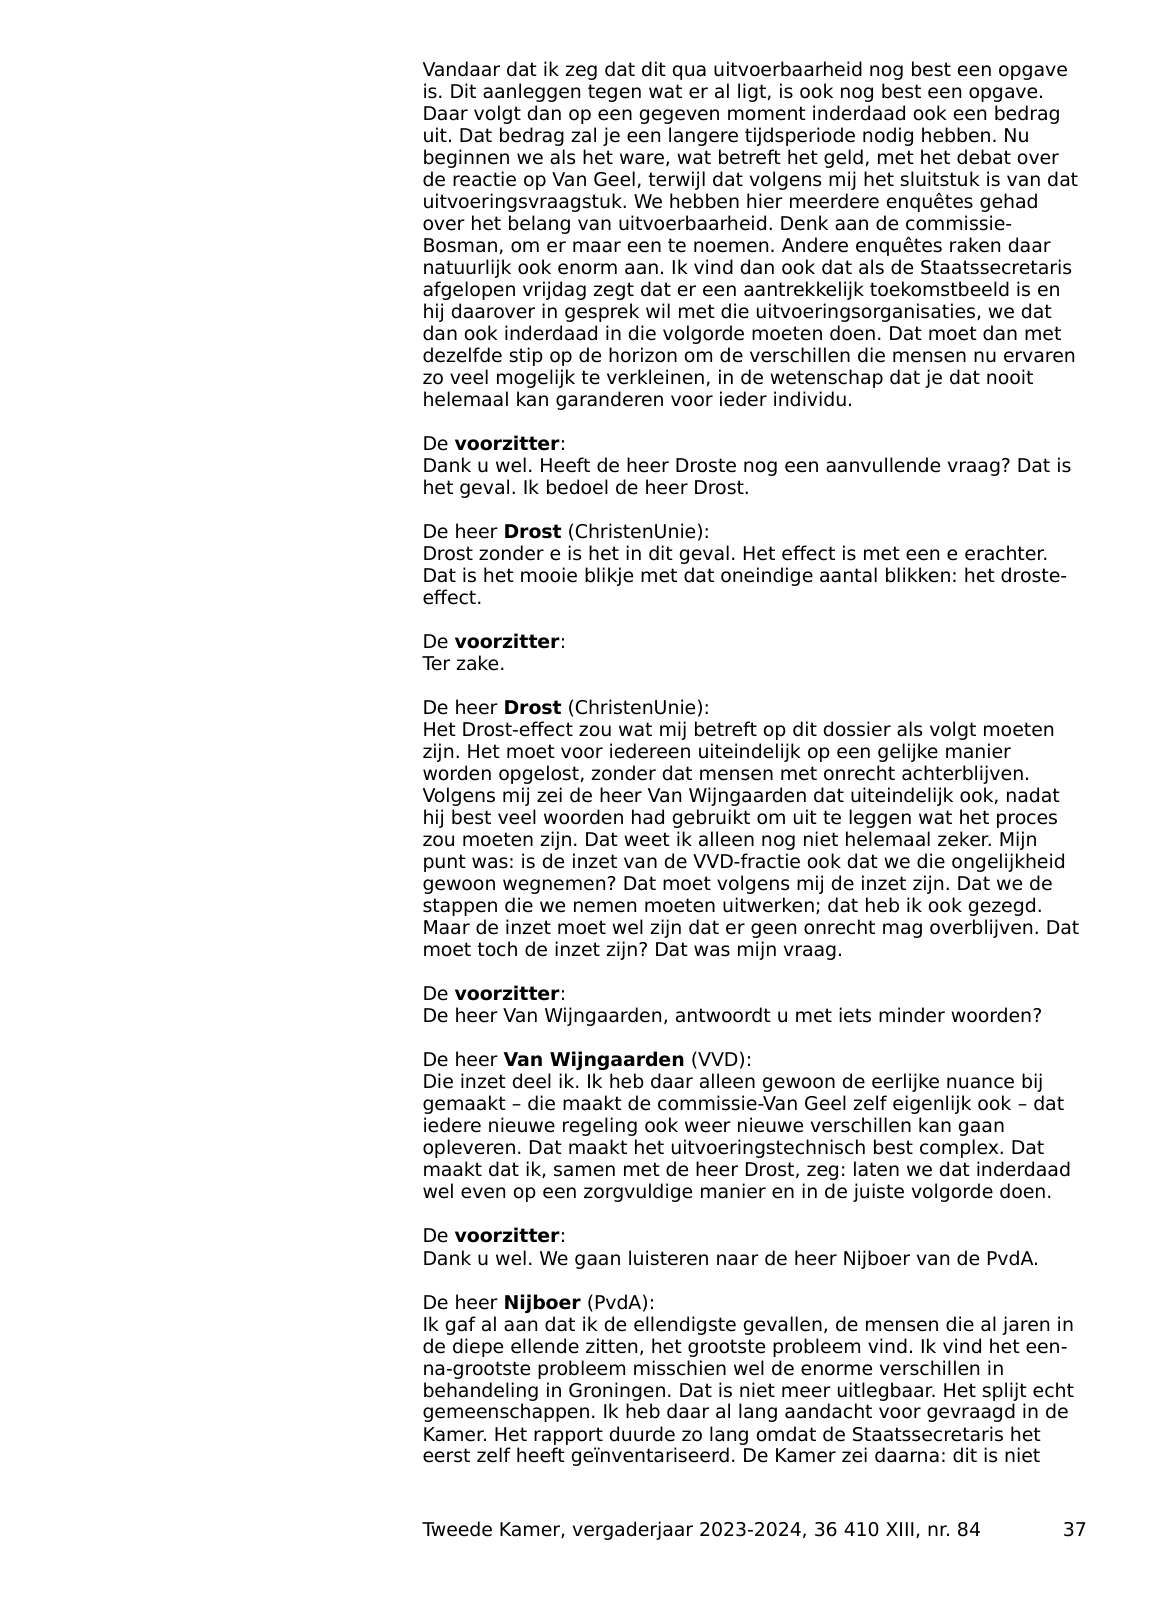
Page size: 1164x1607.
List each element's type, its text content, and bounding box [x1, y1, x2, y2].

text De heer Drost (ChristenUnie): [422, 697, 1087, 719]
text Dank u wel. We gaan luisteren naar de heer Nijboer van de PvdA. [422, 1247, 1087, 1269]
text Ter zake. [422, 653, 1087, 675]
text De voorzitter: [422, 631, 1087, 653]
text Die inzet deel ik. Ik heb daar alleen gewoon de eerlijke nuance bij gemaakt – die maakt de commissie-Van Geel zelf eigenlijk ook – dat iedere nieuwe regeling ook weer nieuwe verschillen kan gaan opleveren. Dat maakt het uitvoeringstechnisch best complex. Dat maakt dat ik, samen met de heer Drost, zeg: laten we dat inderdaad wel even op een zorgvuldige manier en in de juiste volgorde doen. [422, 1071, 1087, 1203]
text De voorzitter: [422, 1225, 1087, 1247]
text Dank u wel. Heeft de heer Droste nog een aanvullende vraag? Dat is het geval. Ik bedoel de heer Drost. [422, 455, 1087, 499]
text De heer Drost (ChristenUnie): [422, 521, 1087, 543]
text De heer Van Wijngaarden (VVD): [422, 1049, 1087, 1071]
text Ik gaf al aan dat ik de ellendigste gevallen, de mensen die al jaren in de diepe ellende zitten, het grootste probleem vind. Ik vind het een-na-grootste probleem misschien wel de enorme verschillen in behandeling in Groningen. Dat is niet meer uitlegbaar. Het splijt echt gemeenschappen. Ik heb daar al lang aandacht voor gevraagd in de Kamer. Het rapport duurde zo lang omdat de Staatssecretaris het eerst zelf heeft geïnventariseerd. De Kamer zei daarna: dit is niet [422, 1313, 1087, 1467]
text De heer Nijboer (PvdA): [422, 1292, 1087, 1313]
text Drost zonder e is het in dit geval. Het effect is met een e erachter. Dat is het mooie blikje met dat oneindige aantal blikken: het droste-effect. [422, 543, 1087, 609]
text De voorzitter: [422, 433, 1087, 455]
text Vandaar dat ik zeg dat dit qua uitvoerbaarheid nog best een opgave is. Dit aanleggen tegen wat er al ligt, is ook nog best een opgave. Daar volgt dan op een gegeven moment inderdaad ook een bedrag uit. Dat bedrag zal je een langere tijdsperiode nodig hebben. Nu beginnen we als het ware, wat betreft het geld, met het debat over de reactie op Van Geel, terwijl dat volgens mij het sluitstuk is van dat uitvoeringsvraagstuk. We hebben hier meerdere enquêtes gehad over het belang van uitvoerbaarheid. Denk aan de commissie-Bosman, om er maar een te noemen. Andere enquêtes raken daar natuurlijk ook enorm aan. Ik vind dan ook dat als de Staatssecretaris afgelopen vrijdag zegt dat er een aantrekkelijk toekomstbeeld is en hij daarover in gesprek wil met die uitvoeringsorganisaties, we dat dan ook inderdaad in die volgorde moeten doen. Dat moet dan met dezelfde stip op de horizon om de verschillen die mensen nu ervaren zo veel mogelijk te verkleinen, in de wetenschap dat je dat nooit helemaal kan garanderen voor ieder individu. [422, 59, 1087, 411]
text De heer Van Wijngaarden, antwoordt u met iets minder woorden? [422, 1005, 1087, 1027]
text De voorzitter: [422, 983, 1087, 1005]
text Het Drost-effect zou wat mij betreft op dit dossier als volgt moeten zijn. Het moet voor iedereen uiteindelijk op een gelijke manier worden opgelost, zonder dat mensen met onrecht achterblijven. Volgens mij zei de heer Van Wijngaarden dat uiteindelijk ook, nadat hij best veel woorden had gebruikt om uit te leggen wat het proces zou moeten zijn. Dat weet ik alleen nog niet helemaal zeker. Mijn punt was: is de inzet van de VVD-fractie ook dat we die ongelijkheid gewoon wegnemen? Dat moet volgens mij de inzet zijn. Dat we de stappen die we nemen moeten uitwerken; dat heb ik ook gezegd. Maar de inzet moet wel zijn dat er geen onrecht mag overblijven. Dat moet toch de inzet zijn? Dat was mijn vraag. [422, 719, 1087, 961]
